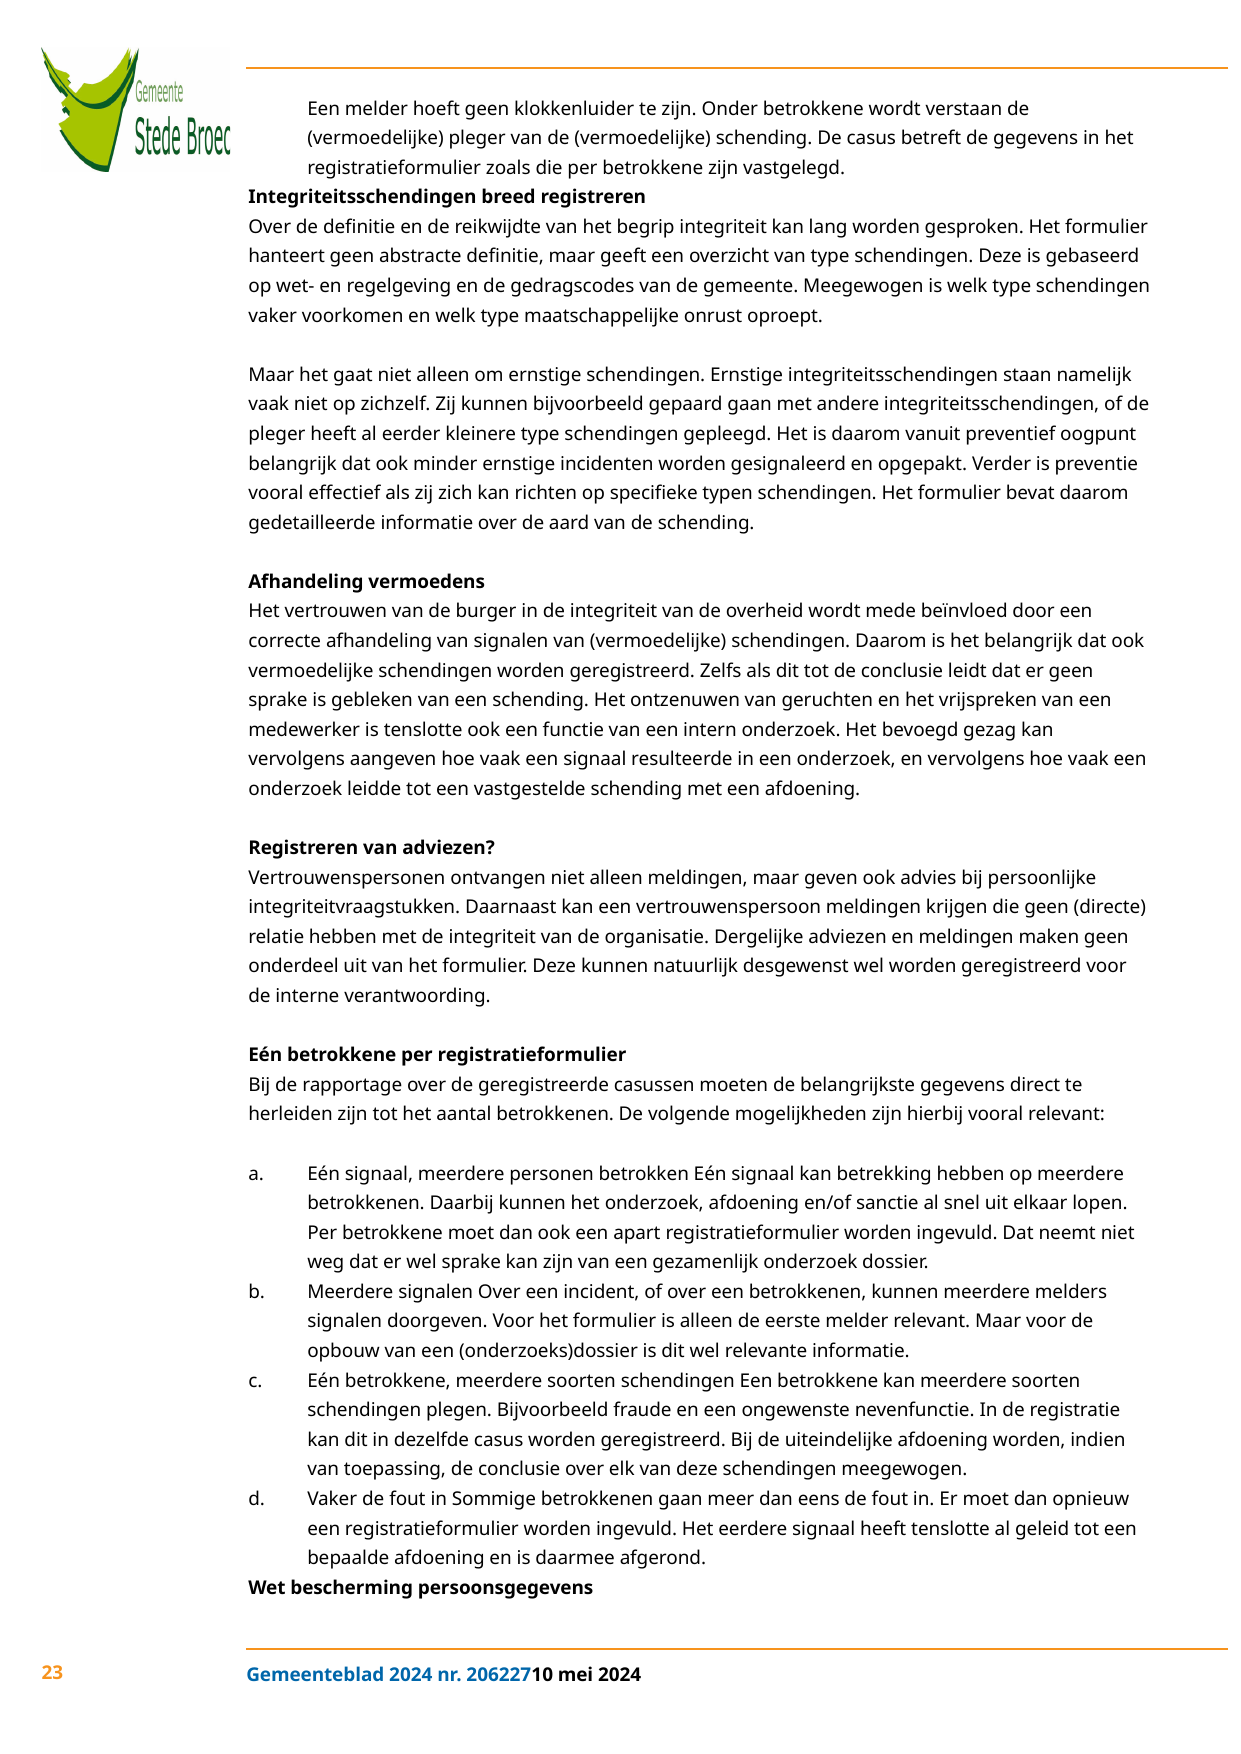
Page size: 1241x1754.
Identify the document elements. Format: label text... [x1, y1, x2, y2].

text Maar het gaat niet alleen om ernstige schendingen. Ernstige integriteitsschendingen staan namelijk vaak niet op zichzelf. Zij kunnen bijvoorbeeld gepaard gaan met andere integriteitsschendingen, of de pleger heeft al eerder kleinere type schendingen gepleegd. Het is daarom vanuit preventief oogpunt belangrijk dat ook minder ernstige incidenten worden gesignaleerd en opgepakt. Verder is preventie vooral effectief als zij zich kan richten op specifieke typen schendingen. Het formulier bevat daarom gedetailleerde informatie over de aard van de schending. [248, 361, 1152, 535]
text Integriteitsschendingen breed registreren [248, 183, 1152, 209]
text Over de definitie en de reikwijdte van het begrip integriteit kan lang worden gesproken. Het formulier hanteert geen abstracte definitie, maar geeft een overzicht van type schendingen. Deze is gebaseerd op wet- en regelgeving en de gedragscodes van de gemeente. Meegewogen is welk type schendingen vaker voorkomen en welk type maatschappelijke onrust oproept. [248, 213, 1152, 328]
list Een melder hoeft geen klokkenluider te zijn. Onder betrokkene wordt verstaan de (vermoedelijke) pleger van de (vermoedelijke) schending. De casus betreft de gegevens in het registratieformulier zoals die per betrokkene zijn vastgelegd. [248, 95, 1152, 180]
list Meerdere signalen Over een incident, of over een betrokkenen, kunnen meerdere melders signalen doorgeven. Voor het formulier is alleen de eerste melder relevant. Maar voor de opbouw van een (onderzoeks)dossier is dit wel relevante informatie. [248, 1278, 1152, 1363]
text Eén betrokkene per registratieformulier [248, 1041, 1152, 1067]
text Bij de rapportage over de geregistreerde casussen moeten de belangrijkste gegevens direct te herleiden zijn tot het aantal betrokkenen. De volgende mogelijkheden zijn hierbij vooral relevant: [248, 1071, 1152, 1126]
text Vertrouwenspersonen ontvangen niet alleen meldingen, maar geven ook advies bij persoonlijke integriteitvraagstukken. Daarnaast kan een vertrouwenspersoon meldingen krijgen die geen (directe) relatie hebben met de integriteit van de organisatie. Dergelijke adviezen en meldingen maken geen onderdeel uit van het formulier. Deze kunnen natuurlijk desgewenst wel worden geregistreerd voor de interne verantwoording. [248, 864, 1152, 1008]
text Wet bescherming persoonsgegevens [248, 1574, 1152, 1600]
list Eén betrokkene, meerdere soorten schendingen Een betrokkene kan meerdere soorten schendingen plegen. Bijvoorbeeld fraude en een ongewenste nevenfunctie. In de registratie kan dit in dezelfde casus worden geregistreerd. Bij de uiteindelijke afdoening worden, indien van toepassing, de conclusie over elk van deze schendingen meegewogen. [248, 1367, 1152, 1481]
text Het vertrouwen van de burger in de integriteit van de overheid wordt mede beïnvloed door een correcte afhandeling van signalen van (vermoedelijke) schendingen. Daarom is het belangrijk dat ook vermoedelijke schendingen worden geregistreerd. Zelfs als dit tot de conclusie leidt dat er geen sprake is gebleken van een schending. Het ontzenuwen van geruchten en het vrijspreken van een medewerker is tenslotte ook een functie van een intern onderzoek. Het bevoegd gezag kan vervolgens aangeven hoe vaak een signaal resulteerde in een onderzoek, en vervolgens hoe vaak een onderzoek leidde tot een vastgestelde schending met een afdoening. [248, 598, 1152, 801]
list Eén signaal, meerdere personen betrokken Eén signaal kan betrekking hebben op meerdere betrokkenen. Daarbij kunnen het onderzoek, afdoening en/of sanctie al snel uit elkaar lopen. Per betrokkene moet dan ook een apart registratieformulier worden ingevuld. Dat neemt niet weg dat er wel sprake kan zijn van een gezamenlijk onderzoek dossier. [248, 1160, 1152, 1274]
picture [41, 47, 231, 172]
text Registreren van adviezen? [248, 834, 1152, 860]
list Vaker de fout in Sommige betrokkenen gaan meer dan eens de fout in. Er moet dan opnieuw een registratieformulier worden ingevuld. Het eerdere signaal heeft tenslotte al geleid tot een bepaalde afdoening en is daarmee afgerond. [248, 1485, 1152, 1570]
text Afhandeling vermoedens [248, 568, 1152, 594]
